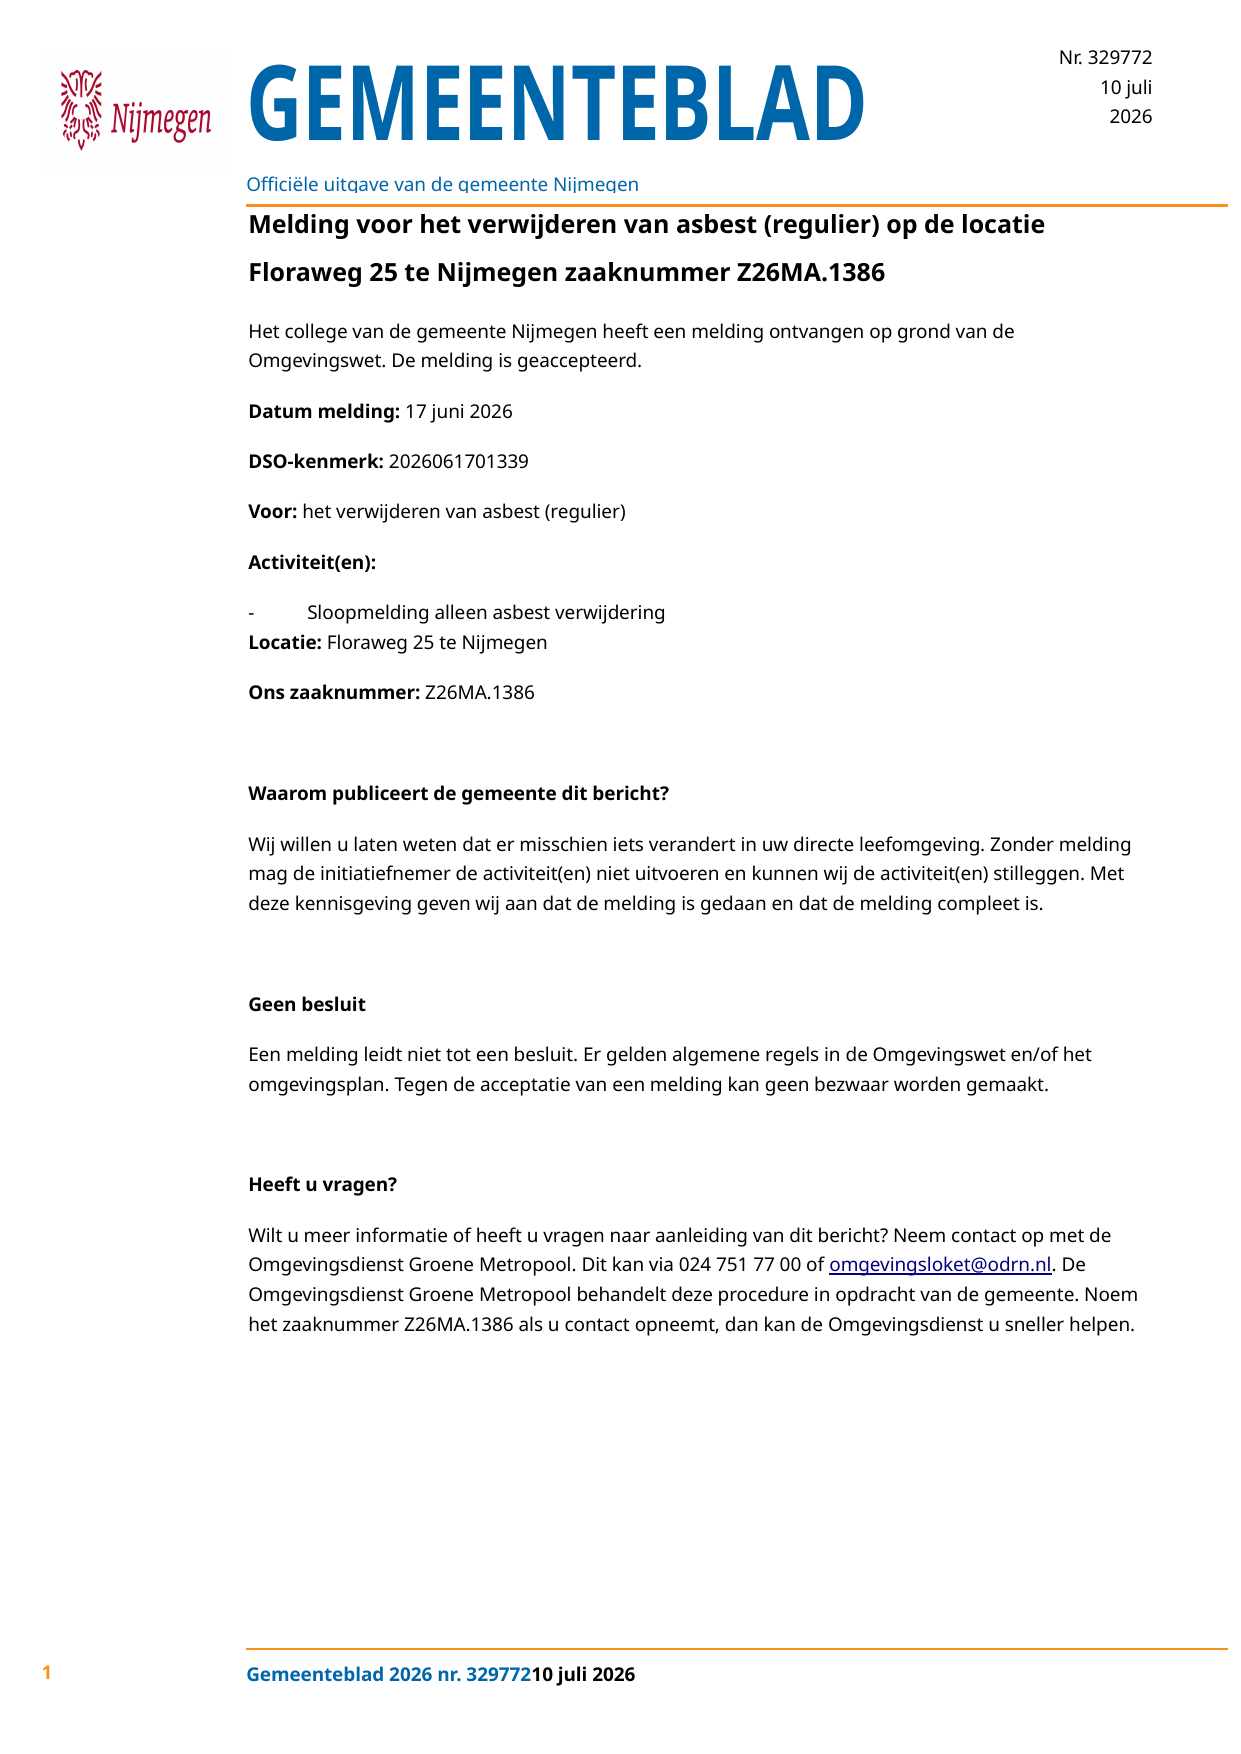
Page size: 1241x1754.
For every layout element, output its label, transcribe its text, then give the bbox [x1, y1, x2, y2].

text DSO-kenmerk: 2026061701339 [248, 448, 1152, 474]
text Waarom publiceert de gemeente dit bericht? [248, 780, 1152, 806]
text Ons zaaknummer: Z26MA.1386 [248, 679, 1152, 705]
picture [41, 47, 231, 172]
text Voor: het verwijderen van asbest (regulier) [248, 499, 1152, 524]
text Activiteit(en): [248, 549, 1152, 575]
text Geen besluit [248, 991, 1152, 1017]
text Datum melding: 17 juni 2026 [248, 398, 1152, 424]
text Het college van de gemeente Nijmegen heeft een melding ontvangen op grond van de Omgevingswet. De melding is geaccepteerd. [248, 318, 1152, 373]
text Een melding leidt niet tot een besluit. Er gelden algemene regels in de Omgevingswet en/of het omgevingsplan. Tegen de acceptatie van een melding kan geen bezwaar worden gemaakt. [248, 1041, 1152, 1097]
text Wij willen u laten weten dat er misschien iets verandert in uw directe leefomgeving. Zonder melding mag de initiatiefnemer de activiteit(en) niet uitvoeren en kunnen wij de activiteit(en) stilleggen. Met deze kennisgeving geven wij aan dat de melding is gedaan en dat de melding compleet is. [248, 831, 1152, 916]
text Wilt u meer informatie of heeft u vragen naar aanleiding van dit bericht? Neem contact op met de Omgevingsdienst Groene Metropool. Dit kan via 024 751 77 00 of omgevingsloket@odrn.nl. De Omgevingsdienst Groene Metropool behandelt deze procedure in opdracht van de gemeente. Noem het zaaknummer Z26MA.1386 als u contact opneemt, dan kan de Omgevingsdienst u sneller helpen. [248, 1222, 1152, 1337]
text Locatie: Floraweg 25 te Nijmegen [248, 629, 1152, 655]
list Sloopmelding alleen asbest verwijdering [248, 599, 1152, 625]
text Melding voor het verwijderen van asbest (regulier) op de locatie Floraweg 25 te Nijmegen zaaknummer Z26MA.1386 [248, 207, 1152, 288]
text Heeft u vragen? [248, 1172, 1152, 1197]
